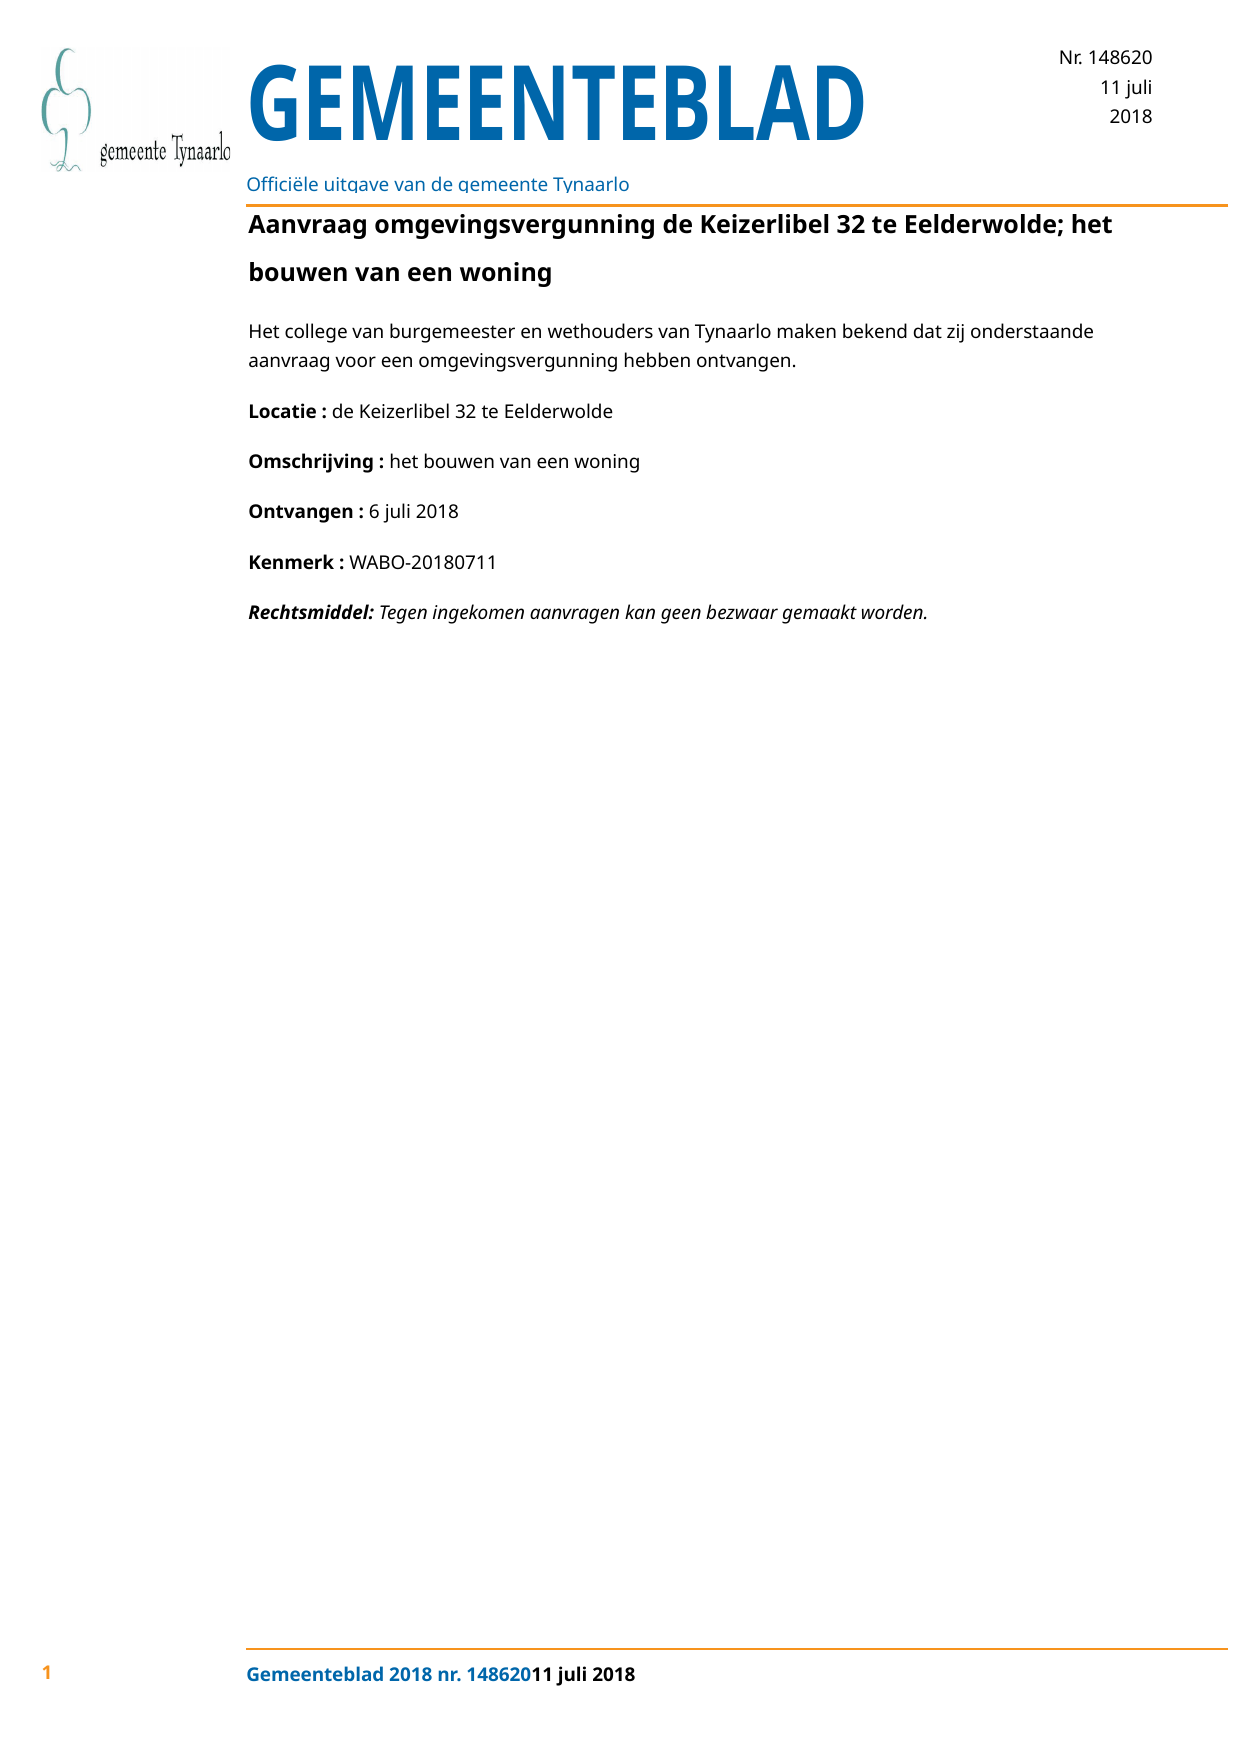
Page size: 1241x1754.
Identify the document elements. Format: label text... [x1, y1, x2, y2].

picture [41, 47, 231, 172]
text Rechtsmiddel: Tegen ingekomen aanvragen kan geen bezwaar gemaakt worden. [248, 599, 1152, 625]
text Aanvraag omgevingsvergunning de Keizerlibel 32 te Eelderwolde; het bouwen van een woning [248, 207, 1152, 288]
text Het college van burgemeester en wethouders van Tynaarlo maken bekend dat zij onderstaande aanvraag voor een omgevingsvergunning hebben ontvangen. [248, 318, 1152, 373]
text Locatie : de Keizerlibel 32 te Eelderwolde [248, 398, 1152, 424]
text Kenmerk : WABO-20180711 [248, 549, 1152, 575]
text Omschrijving : het bouwen van een woning [248, 448, 1152, 474]
text Ontvangen : 6 juli 2018 [248, 499, 1152, 524]
